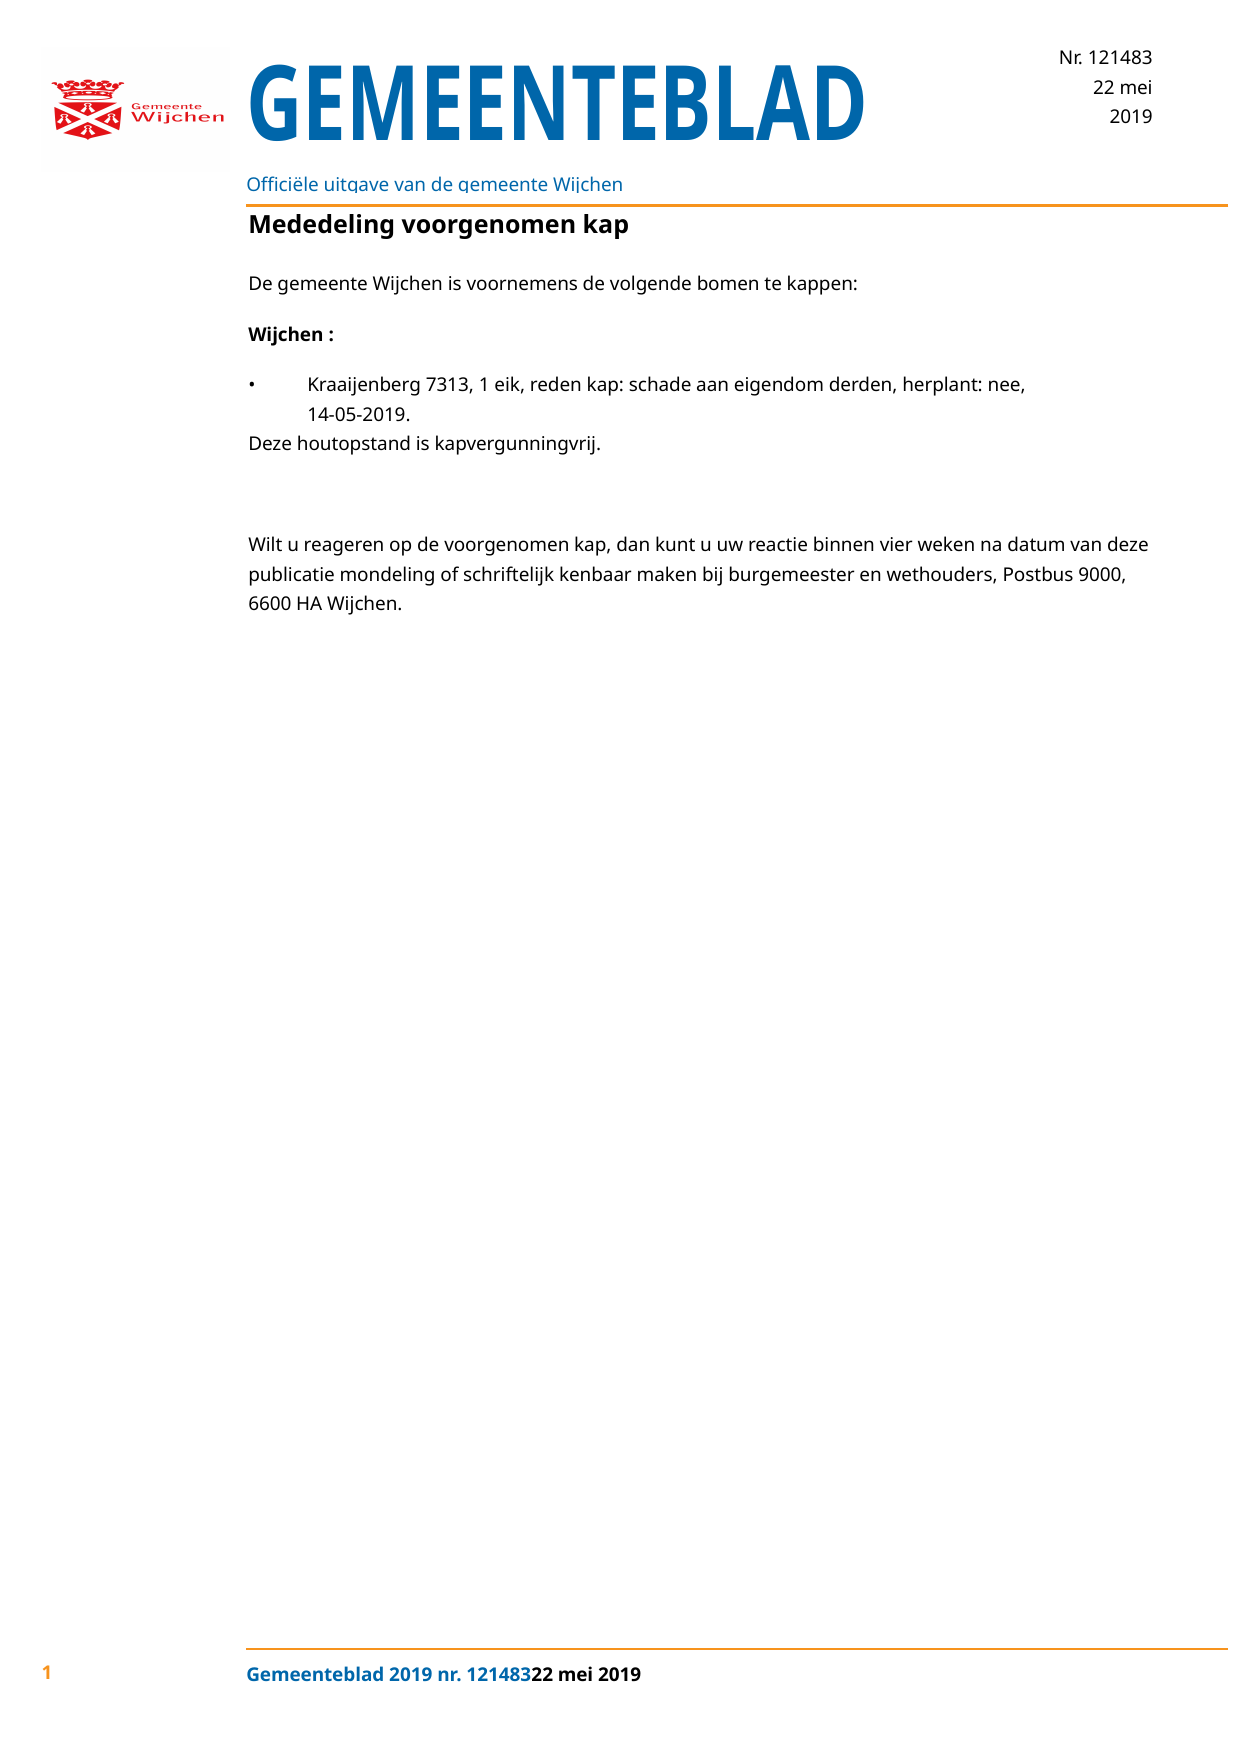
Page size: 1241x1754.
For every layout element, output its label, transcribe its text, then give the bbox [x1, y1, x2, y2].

text Wijchen : [248, 321, 1152, 346]
text Wilt u reageren op de voorgenomen kap, dan kunt u uw reactie binnen vier weken na datum van deze publicatie mondeling of schriftelijk kenbaar maken bij burgemeester en wethouders, Postbus 9000, 6600 HA Wijchen. [248, 531, 1152, 616]
text Deze houtopstand is kapvergunningvrij. [248, 430, 1152, 456]
text De gemeente Wijchen is voornemens de volgende bomen te kappen: [248, 270, 1152, 296]
list Kraaijenberg 7313, 1 eik, reden kap: schade aan eigendom derden, herplant: nee, [248, 371, 1152, 397]
picture [41, 47, 231, 172]
text Mededeling voorgenomen kap [248, 207, 1152, 241]
list 14-05-2019. [248, 401, 1152, 426]
